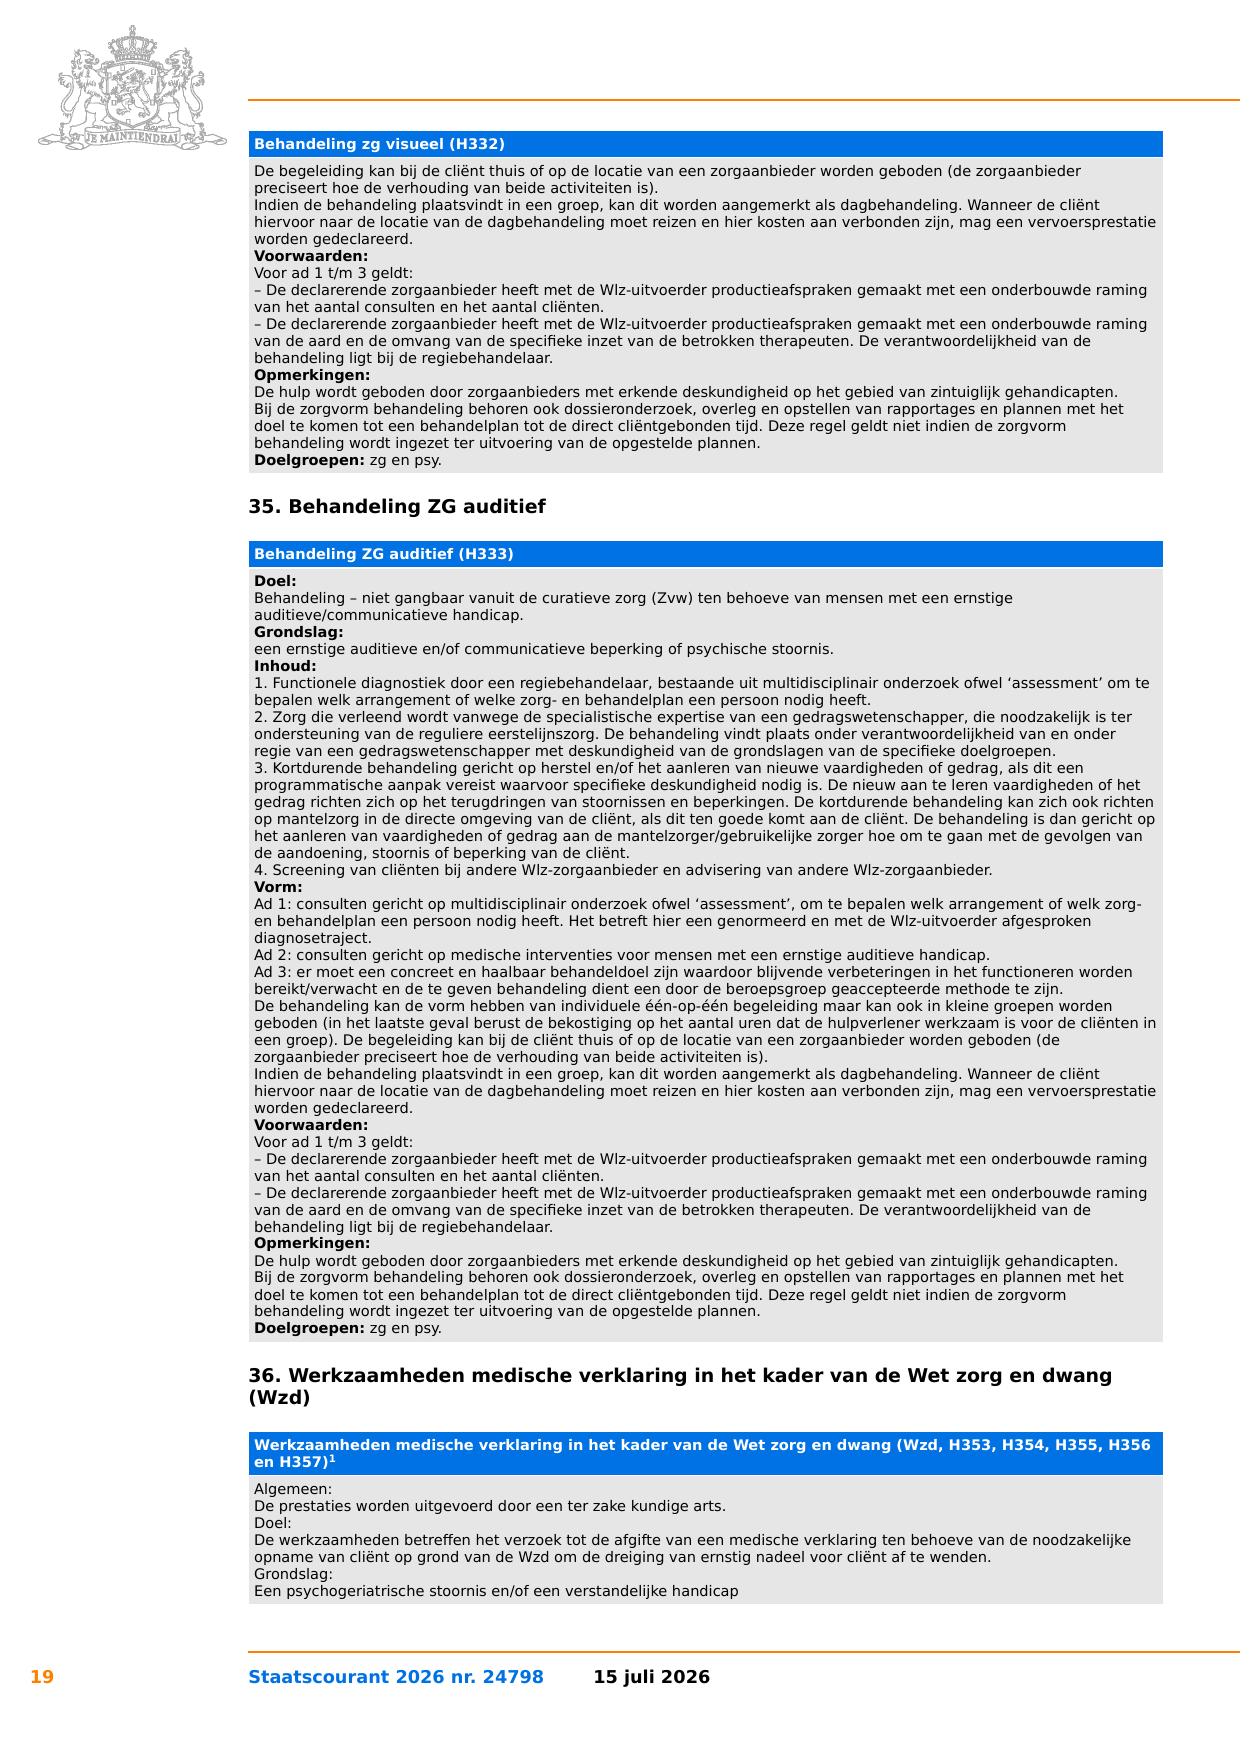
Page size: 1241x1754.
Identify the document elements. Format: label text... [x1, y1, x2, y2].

table_header Behandeling ZG auditief (H333) [249, 541, 1163, 567]
table_cell Algemeen: De prestaties worden uitgevoerd door een ter zake kundige arts. Doel: De werkzaamheden betreffen het verzoek tot de afgifte van een medische verklaring ten behoeve van de noodzakelijke opname van cliënt op grond van de Wzd om de dreiging van ernstig nadeel voor cliënt af te wenden. Grondslag: Een psychogeriatrische stoornis en/of een verstandelijke handicap [249, 1476, 1163, 1604]
picture [38, 25, 227, 150]
subtitle 35. Behandeling ZG auditief [248, 496, 1163, 518]
table_header Werkzaamheden medische verklaring in het kader van de Wet zorg en dwang (Wzd, H353, H354, H355, H356 en H357)1 [249, 1432, 1163, 1475]
table_cell Doel: Behandeling – niet gangbaar vanuit de curatieve zorg (Zvw) ten behoeve van mensen met een ernstige auditieve/communicatieve handicap. Grondslag: een ernstige auditieve en/of communicatieve beperking of psychische stoornis. Inhoud: 1. Functionele diagnostiek door een regiebehandelaar, bestaande uit multidisciplinair onderzoek ofwel ‘assessment’ om te bepalen welk arrangement of welke zorg- en behandelplan een persoon nodig heeft. 2. Zorg die verleend wordt vanwege de specialistische expertise van een gedragswetenschapper, die noodzakelijk is ter ondersteuning van de reguliere eerstelijnszorg. De behandeling vindt plaats onder verantwoordelijkheid van en onder regie van een gedragswetenschapper met deskundigheid van de grondslagen van de specifieke doelgroepen. 3. Kortdurende behandeling gericht op herstel en/of het aanleren van nieuwe vaardigheden of gedrag, als dit een programmatische aanpak vereist waarvoor specifieke deskundigheid nodig is. De nieuw aan te leren vaardigheden of het gedrag richten zich op het terugdringen van stoornissen en beperkingen. De kortdurende behandeling kan zich ook richten op mantelzorg in de directe omgeving van de cliënt, als dit ten goede komt aan de cliënt. De behandeling is dan gericht op het aanleren van vaardigheden of gedrag aan de mantelzorger/gebruikelijke zorger hoe om te gaan met de gevolgen van de aandoening, stoornis of beperking van de cliënt. 4. Screening van cliënten bij andere Wlz-zorgaanbieder en advisering van andere Wlz-zorgaanbieder. Vorm: Ad 1: consulten gericht op multidisciplinair onderzoek ofwel ‘assessment’, om te bepalen welk arrangement of welk zorg- en behandelplan een persoon nodig heeft. Het betreft hier een genormeerd en met de Wlz-uitvoerder afgesproken diagnosetraject. Ad 2: consulten gericht op medische interventies voor mensen met een ernstige auditieve handicap. Ad 3: er moet een concreet en haalbaar behandeldoel zijn waardoor blijvende verbeteringen in het functioneren worden bereikt/verwacht en de te geven behandeling dient een door de beroepsgroep geaccepteerde methode te zijn. De behandeling kan de vorm hebben van individuele één-op-één begeleiding maar kan ook in kleine groepen worden geboden (in het laatste geval berust de bekostiging op het aantal uren dat de hulpverlener werkzaam is voor de cliënten in een groep). De begeleiding kan bij de cliënt thuis of op de locatie van een zorgaanbieder worden geboden (de zorgaanbieder preciseert hoe de verhouding van beide activiteiten is). Indien de behandeling plaatsvindt in een groep, kan dit worden aangemerkt als dagbehandeling. Wanneer de cliënt hiervoor naar de locatie van de dagbehandeling moet reizen en hier kosten aan verbonden zijn, mag een vervoersprestatie worden gedeclareerd. Voorwaarden: Voor ad 1 t/m 3 geldt: – De declarerende zorgaanbieder heeft met de Wlz-uitvoerder productieafspraken gemaakt met een onderbouwde raming van het aantal consulten en het aantal cliënten. – De declarerende zorgaanbieder heeft met de Wlz-uitvoerder productieafspraken gemaakt met een onderbouwde raming van de aard en de omvang van de specifieke inzet van de betrokken therapeuten. De verantwoordelijkheid van de behandeling ligt bij de regiebehandelaar. Opmerkingen: De hulp wordt geboden door zorgaanbieders met erkende deskundigheid op het gebied van zintuiglijk gehandicapten. Bij de zorgvorm behandeling behoren ook dossieronderzoek, overleg en opstellen van rapportages en plannen met het doel te komen tot een behandelplan tot de direct cliëntgebonden tijd. Deze regel geldt niet indien de zorgvorm behandeling wordt ingezet ter uitvoering van de opgestelde plannen. Doelgroepen: zg en psy. [249, 569, 1163, 1342]
subtitle 36. Werkzaamheden medische verklaring in het kader van de Wet zorg en dwang (Wzd) [248, 1365, 1163, 1409]
table_cell De begeleiding kan bij de cliënt thuis of op de locatie van een zorgaanbieder worden geboden (de zorgaanbieder preciseert hoe de verhouding van beide activiteiten is). Indien de behandeling plaatsvindt in een groep, kan dit worden aangemerkt als dagbehandeling. Wanneer de cliënt hiervoor naar de locatie van de dagbehandeling moet reizen en hier kosten aan verbonden zijn, mag een vervoersprestatie worden gedeclareerd. Voorwaarden: Voor ad 1 t/m 3 geldt: – De declarerende zorgaanbieder heeft met de Wlz-uitvoerder productieafspraken gemaakt met een onderbouwde raming van het aantal consulten en het aantal cliënten. – De declarerende zorgaanbieder heeft met de Wlz-uitvoerder productieafspraken gemaakt met een onderbouwde raming van de aard en de omvang van de specifieke inzet van de betrokken therapeuten. De verantwoordelijkheid van de behandeling ligt bij de regiebehandelaar. Opmerkingen: De hulp wordt geboden door zorgaanbieders met erkende deskundigheid op het gebied van zintuiglijk gehandicapten. Bij de zorgvorm behandeling behoren ook dossieronderzoek, overleg en opstellen van rapportages en plannen met het doel te komen tot een behandelplan tot de direct cliëntgebonden tijd. Deze regel geldt niet indien de zorgvorm behandeling wordt ingezet ter uitvoering van de opgestelde plannen. Doelgroepen: zg en psy. [249, 158, 1163, 473]
table_header Behandeling zg visueel (H332) [249, 131, 1163, 157]
